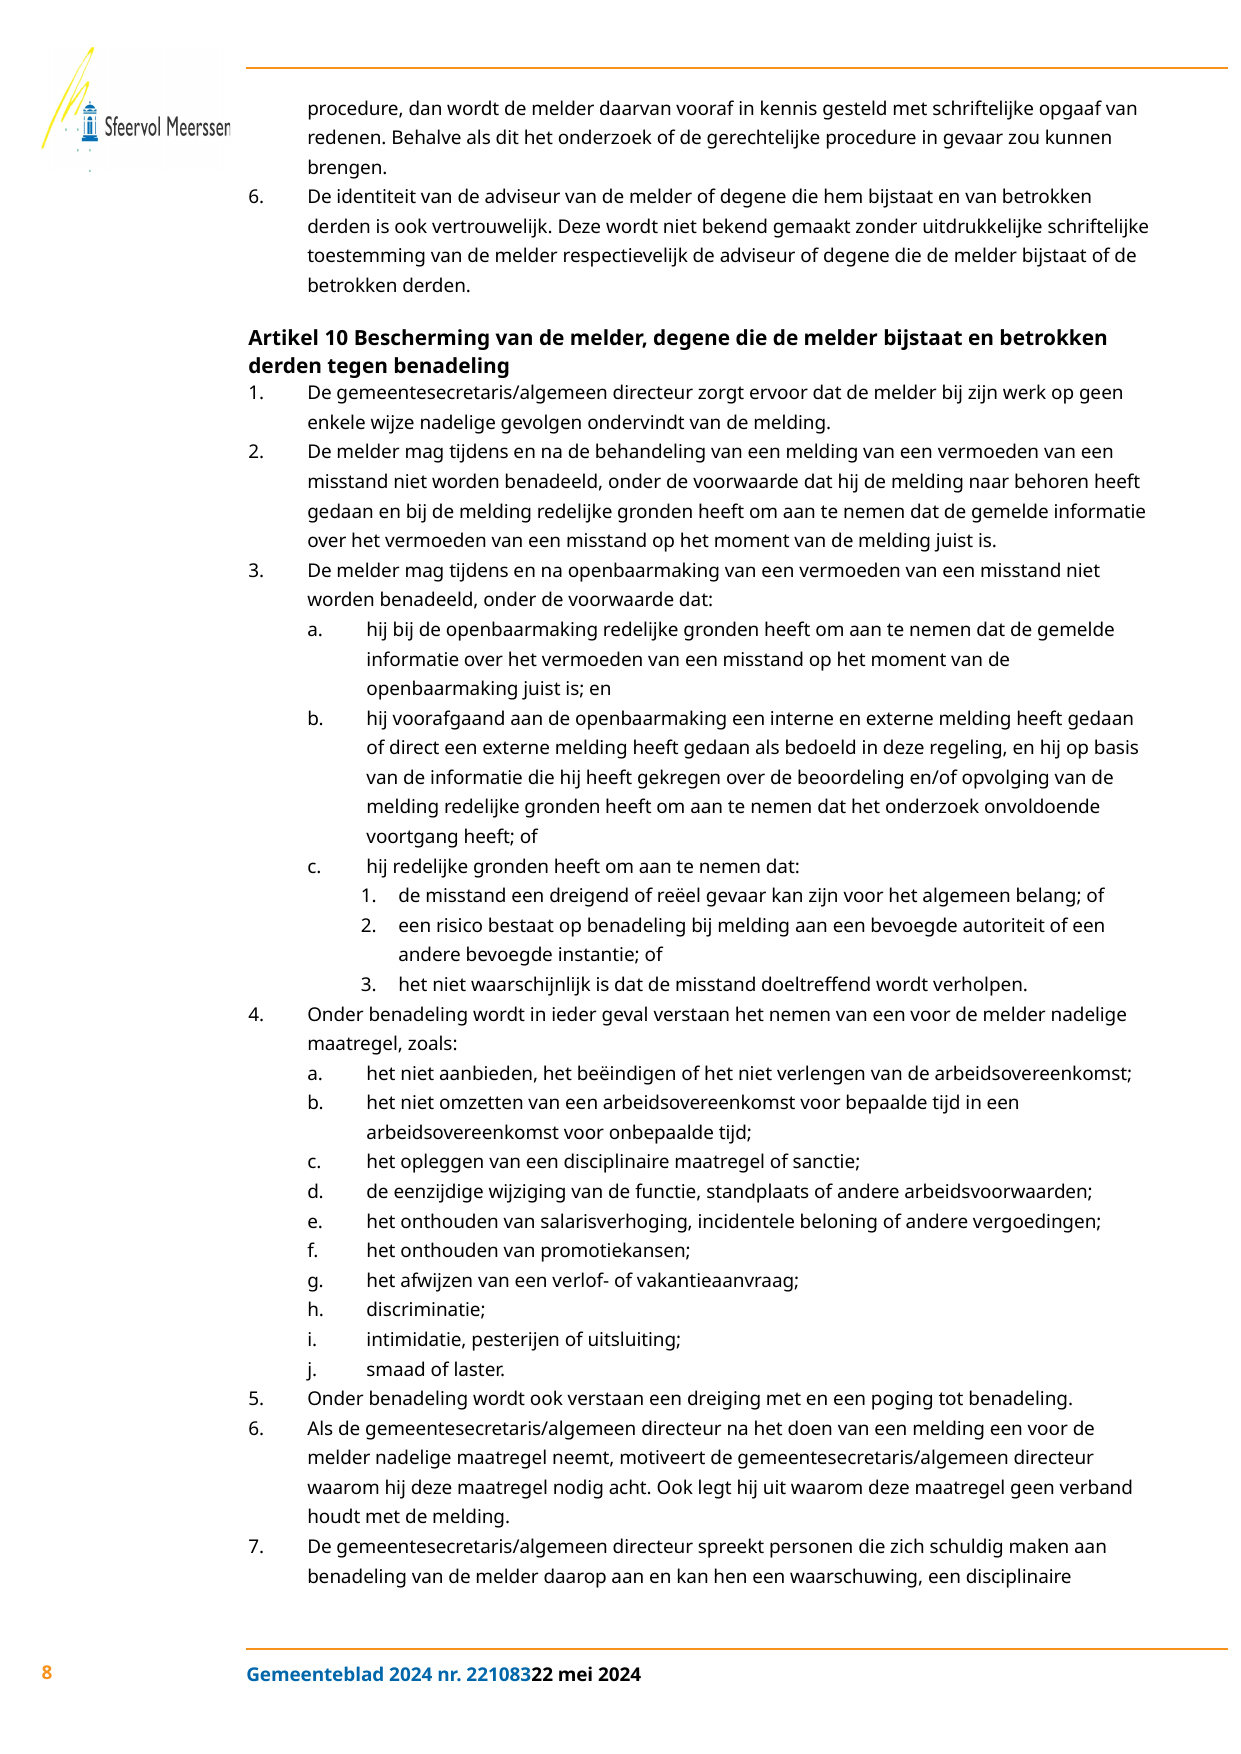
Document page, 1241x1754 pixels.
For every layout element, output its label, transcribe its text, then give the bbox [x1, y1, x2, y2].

list De melder mag tijdens en na de behandeling van een melding van een vermoeden van een misstand niet worden benadeeld, onder de voorwaarde dat hij de melding naar behoren heeft gedaan en bij de melding redelijke gronden heeft om aan te nemen dat de gemelde informatie over het vermoeden van een misstand op het moment van de melding juist is. [248, 439, 1152, 553]
list het opleggen van een disciplinaire maatregel of sanctie; [307, 1149, 1152, 1174]
text Artikel 10 Bescherming van de melder, degene die de melder bijstaat en betrokken derden tegen benadeling [248, 323, 1152, 379]
list hij redelijke gronden heeft om aan te nemen dat: [307, 853, 1152, 879]
list De melder mag tijdens en na openbaarmaking van een vermoeden van een misstand niet worden benadeeld, onder de voorwaarde dat: [248, 557, 1152, 612]
list het niet aanbieden, het beëindigen of het niet verlengen van de arbeidsovereenkomst; [307, 1060, 1152, 1086]
list de misstand een dreigend of reëel gevaar kan zijn voor het algemeen belang; of [361, 882, 1152, 908]
list de eenzijdige wijziging van de functie, standplaats of andere arbeidsvoorwaarden; [307, 1178, 1152, 1204]
list procedure, dan wordt de melder daarvan vooraf in kennis gesteld met schriftelijke opgaaf van redenen. Behalve als dit het onderzoek of de gerechtelijke procedure in gevaar zou kunnen brengen. [248, 95, 1152, 180]
list het onthouden van promotiekansen; [307, 1237, 1152, 1263]
picture [41, 47, 231, 172]
list De identiteit van de adviseur van de melder of degene die hem bijstaat en van betrokken derden is ook vertrouwelijk. Deze wordt niet bekend gemaakt zonder uitdrukkelijke schriftelijke toestemming van de melder respectievelijk de adviseur of degene die de melder bijstaat of de betrokken derden. [248, 183, 1152, 298]
list het niet waarschijnlijk is dat de misstand doeltreffend wordt verholpen. [361, 971, 1152, 997]
list hij voorafgaand aan de openbaarmaking een interne en externe melding heeft gedaan of direct een externe melding heeft gedaan als bedoeld in deze regeling, en hij op basis van de informatie die hij heeft gekregen over de beoordeling en/of opvolging van de melding redelijke gronden heeft om aan te nemen dat het onderzoek onvoldoende voortgang heeft; of [307, 705, 1152, 849]
list De gemeentesecretaris/algemeen directeur zorgt ervoor dat de melder bij zijn werk op geen enkele wijze nadelige gevolgen ondervindt van de melding. [248, 379, 1152, 435]
list discriminatie; [307, 1297, 1152, 1322]
list De gemeentesecretaris/algemeen directeur spreekt personen die zich schuldig maken aan benadeling van de melder daarop aan en kan hen een waarschuwing, een disciplinaire [248, 1533, 1152, 1589]
list Onder benadeling wordt ook verstaan een dreiging met en een poging tot benadeling. [248, 1385, 1152, 1411]
list het onthouden van salarisverhoging, incidentele beloning of andere vergoedingen; [307, 1208, 1152, 1234]
list Als de gemeentesecretaris/algemeen directeur na het doen van een melding een voor de melder nadelige maatregel neemt, motiveert de gemeentesecretaris/algemeen directeur waarom hij deze maatregel nodig acht. Ook legt hij uit waarom deze maatregel geen verband houdt met de melding. [248, 1415, 1152, 1529]
list het afwijzen van een verlof- of vakantieaanvraag; [307, 1267, 1152, 1293]
list intimidatie, pesterijen of uitsluiting; [307, 1326, 1152, 1352]
list smaad of laster. [307, 1356, 1152, 1382]
list een risico bestaat op benadeling bij melding aan een bevoegde autoriteit of een andere bevoegde instantie; of [361, 912, 1152, 967]
list hij bij de openbaarmaking redelijke gronden heeft om aan te nemen dat de gemelde informatie over het vermoeden van een misstand op het moment van de openbaarmaking juist is; en [307, 616, 1152, 701]
list het niet omzetten van een arbeidsovereenkomst voor bepaalde tijd in een arbeidsovereenkomst voor onbepaalde tijd; [307, 1089, 1152, 1145]
list Onder benadeling wordt in ieder geval verstaan het nemen van een voor de melder nadelige maatregel, zoals: [248, 1001, 1152, 1056]
